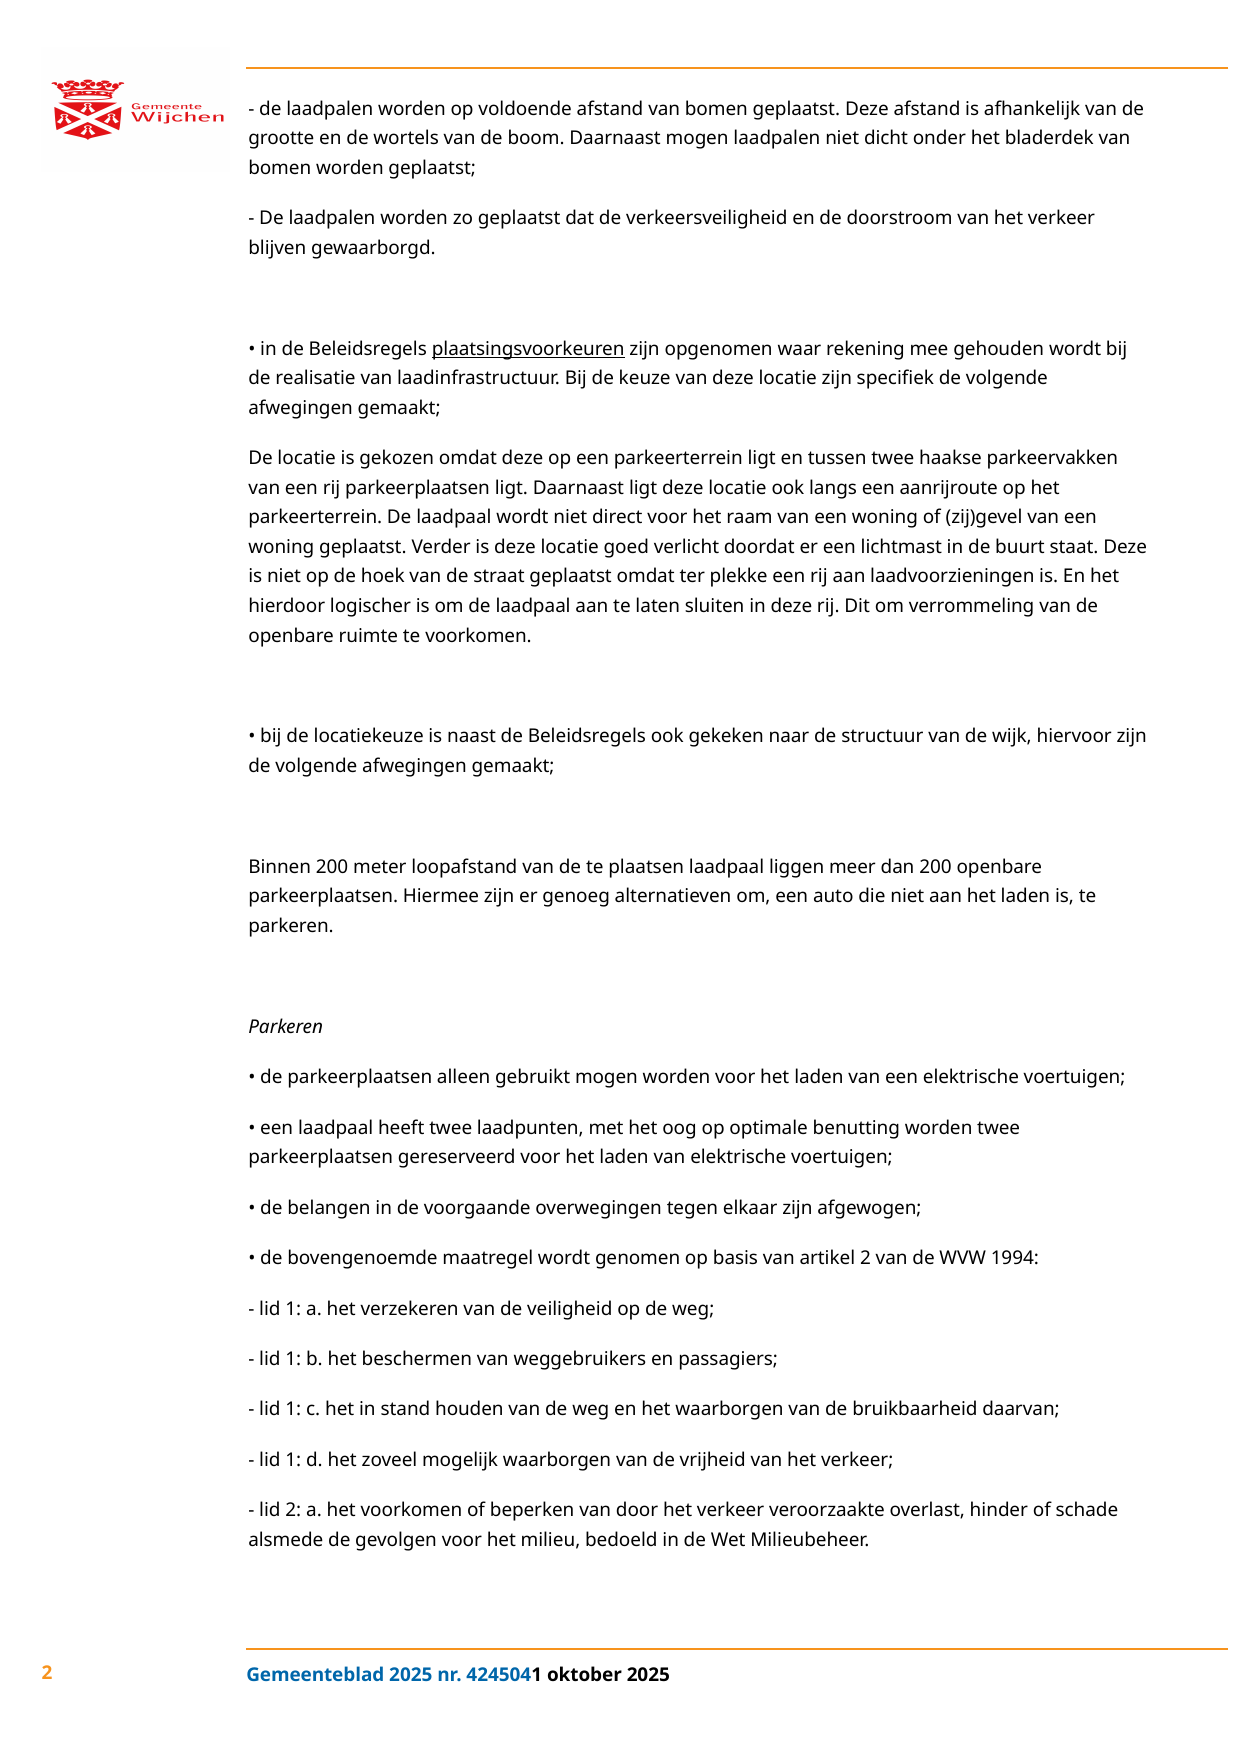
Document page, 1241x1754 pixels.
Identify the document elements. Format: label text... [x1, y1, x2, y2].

text • een laadpaal heeft twee laadpunten, met het oog op optimale benutting worden twee parkeerplaatsen gereserveerd voor het laden van elektrische voertuigen; [248, 1114, 1152, 1169]
text • in de Beleidsregels plaatsingsvoorkeuren zijn opgenomen waar rekening mee gehouden wordt bij de realisatie van laadinfrastructuur. Bij de keuze van deze locatie zijn specifiek de volgende afwegingen gemaakt; [248, 335, 1152, 420]
text - lid 2: a. het voorkomen of beperken van door het verkeer veroorzaakte overlast, hinder of schade alsmede de gevolgen voor het milieu, bedoeld in de Wet Milieubeheer. [248, 1496, 1152, 1552]
text - lid 1: d. het zoveel mogelijk waarborgen van de vrijheid van het verkeer; [248, 1446, 1152, 1472]
text - lid 1: a. het verzekeren van de veiligheid op de weg; [248, 1295, 1152, 1321]
picture [41, 47, 231, 172]
text - de laadpalen worden op voldoende afstand van bomen geplaatst. Deze afstand is afhankelijk van de grootte en de wortels van de boom. Daarnaast mogen laadpalen niet dicht onder het bladerdek van bomen worden geplaatst; [248, 95, 1152, 180]
text - De laadpalen worden zo geplaatst dat de verkeersveiligheid en de doorstroom van het verkeer blijven gewaarborgd. [248, 204, 1152, 260]
text Binnen 200 meter loopafstand van de te plaatsen laadpaal liggen meer dan 200 openbare parkeerplaatsen. Hiermee zijn er genoeg alternatieven om, een auto die niet aan het laden is, te parkeren. [248, 853, 1152, 938]
text • de belangen in de voorgaande overwegingen tegen elkaar zijn afgewogen; [248, 1194, 1152, 1220]
text • bij de locatiekeuze is naast de Beleidsregels ook gekeken naar de structuur van de wijk, hiervoor zijn de volgende afwegingen gemaakt; [248, 723, 1152, 778]
text Parkeren [248, 1013, 1152, 1039]
text • de bovengenoemde maatregel wordt genomen op basis van artikel 2 van de WVW 1994: [248, 1244, 1152, 1270]
text - lid 1: c. het in stand houden van de weg en het waarborgen van de bruikbaarheid daarvan; [248, 1396, 1152, 1421]
text • de parkeerplaatsen alleen gebruikt mogen worden voor het laden van een elektrische voertuigen; [248, 1063, 1152, 1089]
text - lid 1: b. het beschermen van weggebruikers en passagiers; [248, 1345, 1152, 1371]
text De locatie is gekozen omdat deze op een parkeerterrein ligt en tussen twee haakse parkeervakken van een rij parkeerplaatsen ligt. Daarnaast ligt deze locatie ook langs een aanrijroute op het parkeerterrein. De laadpaal wordt niet direct voor het raam van een woning of (zij)gevel van een woning geplaatst. Verder is deze locatie goed verlicht doordat er een lichtmast in de buurt staat. Deze is niet op de hoek van de straat geplaatst omdat ter plekke een rij aan laadvoorzieningen is. En het hierdoor logischer is om de laadpaal aan te laten sluiten in deze rij. Dit om verrommeling van de openbare ruimte te voorkomen. [248, 444, 1152, 648]
